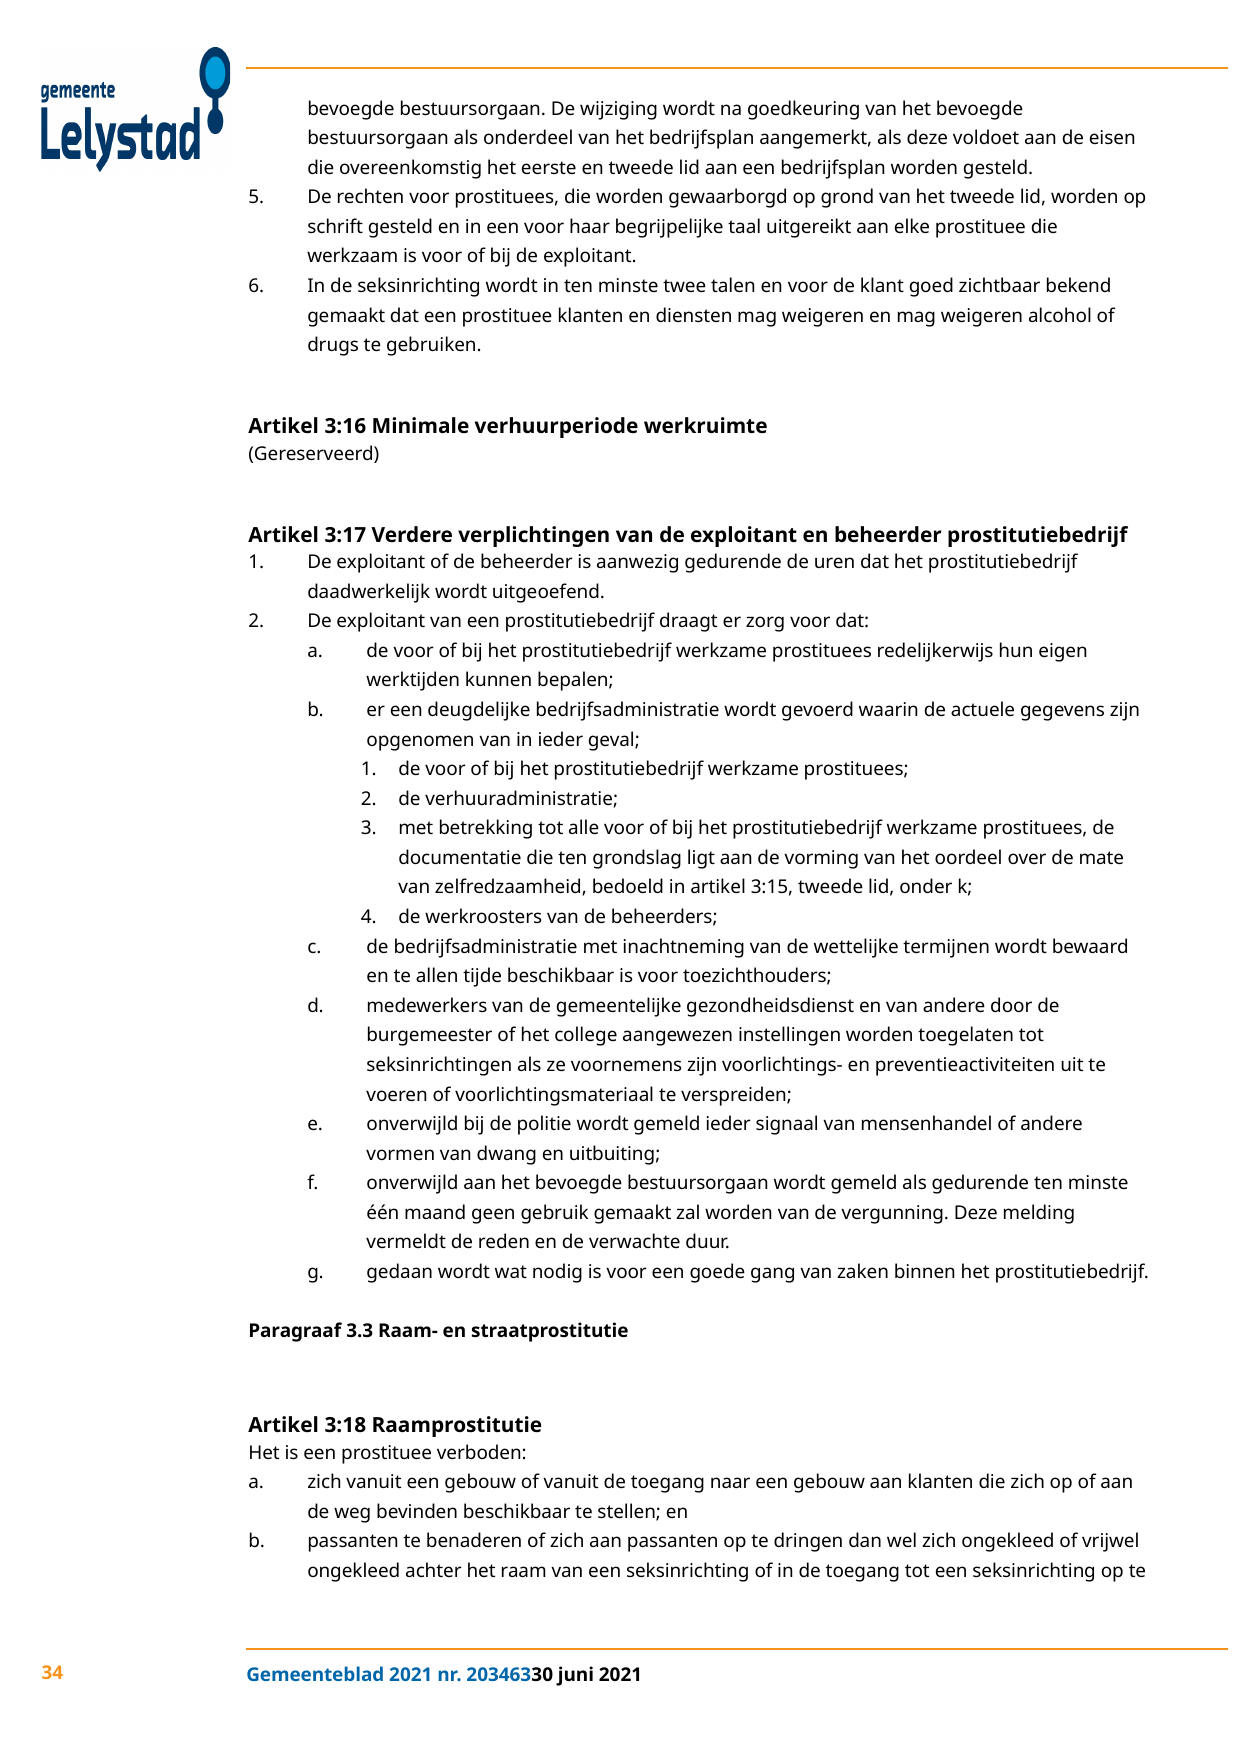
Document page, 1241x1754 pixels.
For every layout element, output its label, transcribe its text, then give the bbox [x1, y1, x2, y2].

text Het is een prostituee verboden: [248, 1439, 1152, 1465]
list onverwijld bij de politie wordt gemeld ieder signaal van mensenhandel of andere vormen van dwang en uitbuiting; [307, 1110, 1152, 1166]
picture [41, 47, 231, 172]
text Paragraaf 3.3 Raam- en straatprostitutie [248, 1317, 1152, 1343]
list onverwijld aan het bevoegde bestuursorgaan wordt gemeld als gedurende ten minste één maand geen gebruik gemaakt zal worden van de vergunning. Deze melding vermeldt de reden en de verwachte duur. [307, 1169, 1152, 1254]
list de werkroosters van de beheerders; [361, 903, 1152, 929]
list bevoegde bestuursorgaan. De wijziging wordt na goedkeuring van het bevoegde bestuursorgaan als onderdeel van het bedrijfsplan aangemerkt, als deze voldoet aan de eisen die overeenkomstig het eerste en tweede lid aan een bedrijfsplan worden gesteld. [248, 95, 1152, 180]
list de voor of bij het prostitutiebedrijf werkzame prostituees redelijkerwijs hun eigen werktijden kunnen bepalen; [307, 637, 1152, 692]
list De exploitant of de beheerder is aanwezig gedurende de uren dat het prostitutiebedrijf daadwerkelijk wordt uitgeoefend. [248, 548, 1152, 604]
list met betrekking tot alle voor of bij het prostitutiebedrijf werkzame prostituees, de documentatie die ten grondslag ligt aan de vorming van het oordeel over de mate van zelfredzaamheid, bedoeld in artikel 3:15, tweede lid, onder k; [361, 814, 1152, 899]
list medewerkers van de gemeentelijke gezondheidsdienst en van andere door de burgemeester of het college aangewezen instellingen worden toegelaten tot seksinrichtingen als ze voornemens zijn voorlichtings- en preventieactiviteiten uit te voeren of voorlichtingsmateriaal te verspreiden; [307, 992, 1152, 1107]
text (Gereserveerd) [248, 440, 1152, 466]
list De exploitant van een prostitutiebedrijf draagt er zorg voor dat: [248, 607, 1152, 633]
list gedaan wordt wat nodig is voor een goede gang van zaken binnen het prostitutiebedrijf. [307, 1258, 1152, 1284]
list de bedrijfsadministratie met inachtneming van de wettelijke termijnen wordt bewaard en te allen tijde beschikbaar is voor toezichthouders; [307, 933, 1152, 988]
list de voor of bij het prostitutiebedrijf werkzame prostituees; [361, 755, 1152, 781]
text Artikel 3:18 Raamprostitutie [248, 1411, 1152, 1439]
list zich vanuit een gebouw of vanuit de toegang naar een gebouw aan klanten die zich op of aan de weg bevinden beschikbaar te stellen; en [248, 1468, 1152, 1524]
list er een deugdelijke bedrijfsadministratie wordt gevoerd waarin de actuele gegevens zijn opgenomen van in ieder geval; [307, 696, 1152, 752]
list De rechten voor prostituees, die worden gewaarborgd op grond van het tweede lid, worden op schrift gesteld en in een voor haar begrijpelijke taal uitgereikt aan elke prostituee die werkzaam is voor of bij de exploitant. [248, 183, 1152, 268]
list de verhuuradministratie; [361, 785, 1152, 811]
list passanten te benaderen of zich aan passanten op te dringen dan wel zich ongekleed of vrijwel ongekleed achter het raam van een seksinrichting of in de toegang tot een seksinrichting op te [248, 1528, 1152, 1583]
text Artikel 3:16 Minimale verhuurperiode werkruimte [248, 411, 1152, 440]
text Artikel 3:17 Verdere verplichtingen van de exploitant en beheerder prostitutiebedrijf [248, 520, 1152, 548]
list In de seksinrichting wordt in ten minste twee talen en voor de klant goed zichtbaar bekend gemaakt dat een prostituee klanten en diensten mag weigeren en mag weigeren alcohol of drugs te gebruiken. [248, 272, 1152, 357]
